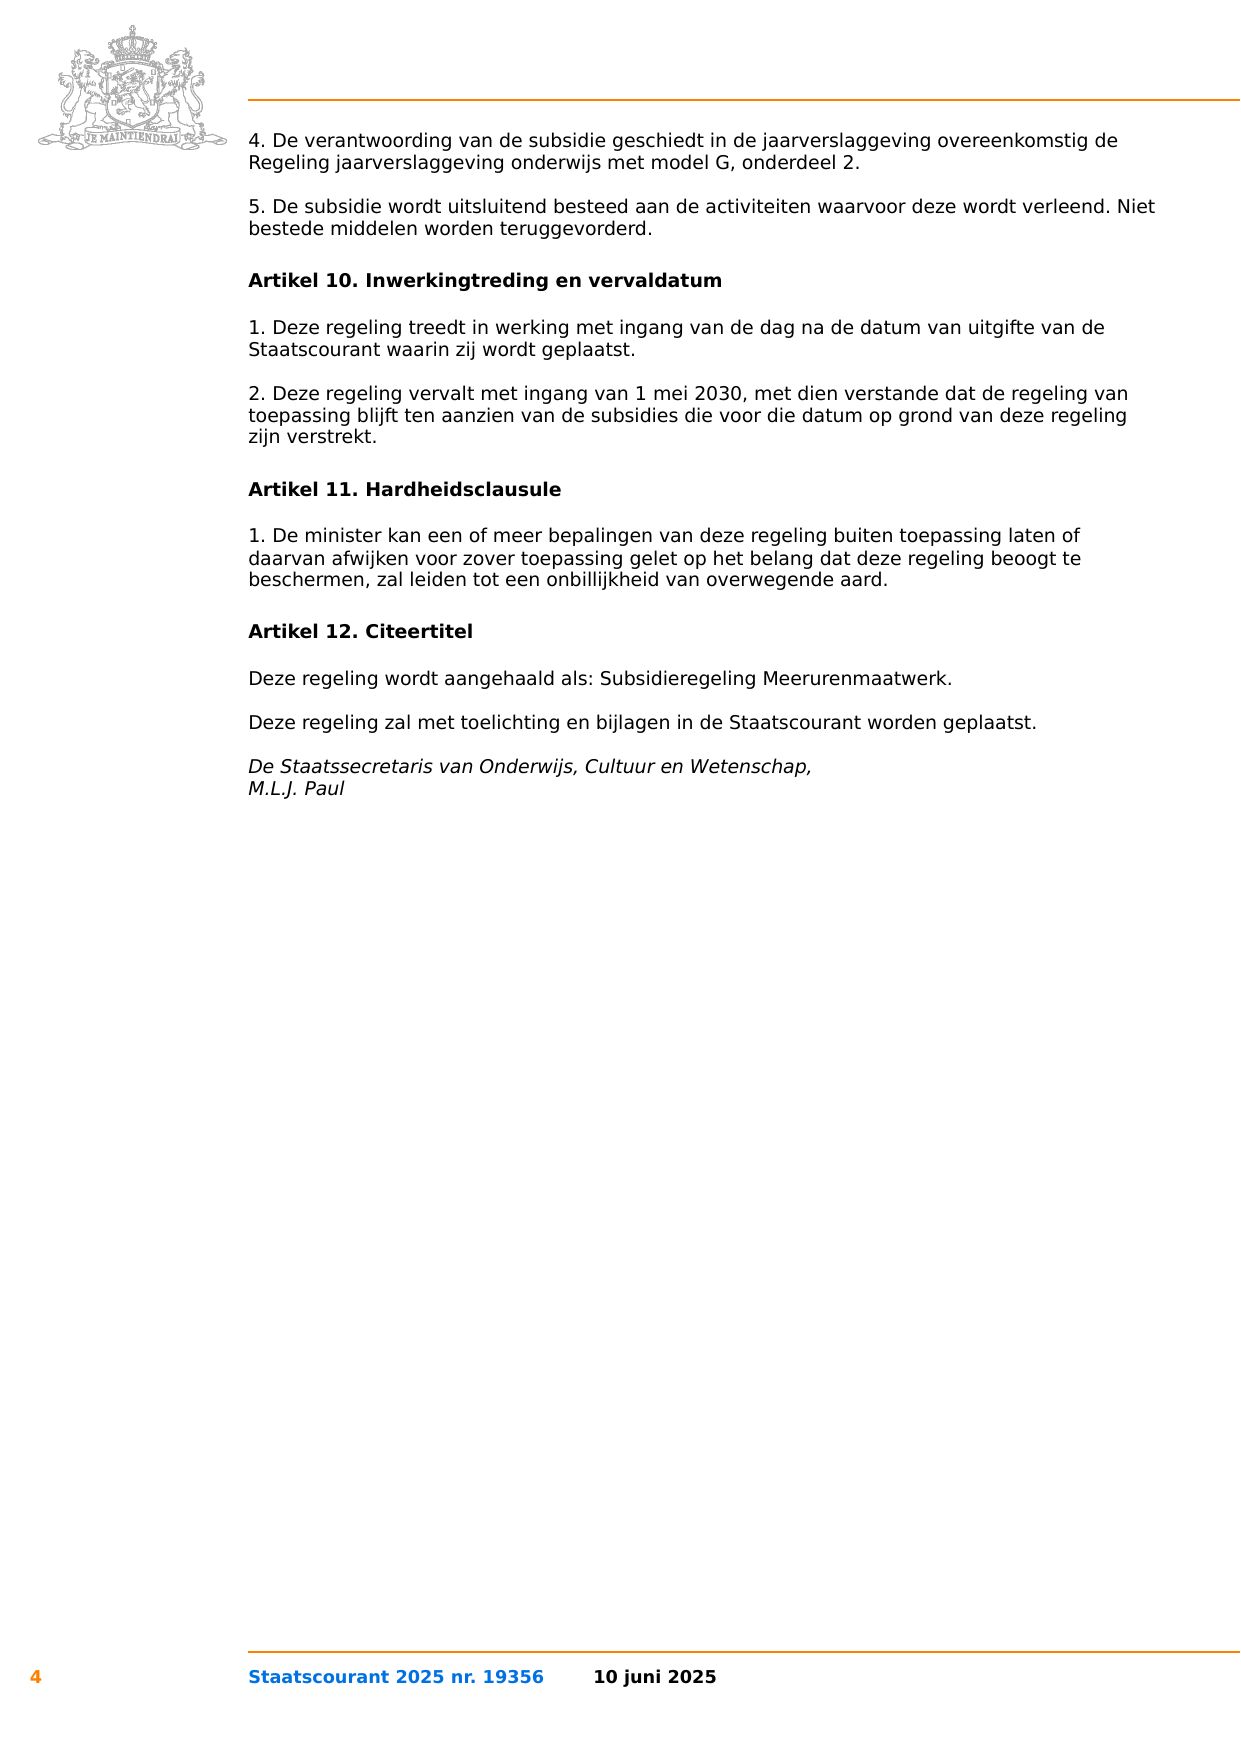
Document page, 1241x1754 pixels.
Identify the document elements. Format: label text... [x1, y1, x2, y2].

subtitle Artikel 10. Inwerkingtreding en vervaldatum [248, 270, 1163, 292]
text 1. De minister kan een of meer bepalingen van deze regeling buiten toepassing laten of daarvan afwijken voor zover toepassing gelet op het belang dat deze regeling beoogt te beschermen, zal leiden tot een onbillijkheid van overwegende aard. [248, 525, 1163, 591]
text 1. Deze regeling treedt in werking met ingang van de dag na de datum van uitgifte van de Staatscourant waarin zij wordt geplaatst. [248, 317, 1163, 361]
text 2. Deze regeling vervalt met ingang van 1 mei 2030, met dien verstande dat de regeling van toepassing blijft ten aanzien van de subsidies die voor die datum op grond van deze regeling zijn verstrekt. [248, 382, 1163, 448]
text 4. De verantwoording van de subsidie geschiedt in de jaarverslaggeving overeenkomstig de Regeling jaarverslaggeving onderwijs met model G, onderdeel 2. [248, 130, 1163, 174]
picture [38, 25, 227, 150]
subtitle Artikel 11. Hardheidsclausule [248, 478, 1163, 500]
text Deze regeling zal met toelichting en bijlagen in de Staatscourant worden geplaatst. [248, 712, 1163, 734]
text 5. De subsidie wordt uitsluitend besteed aan de activiteiten waarvoor deze wordt verleend. Niet bestede middelen worden teruggevorderd. [248, 196, 1163, 240]
text De Staatssecretaris van Onderwijs, Cultuur en Wetenschap, M.L.J. Paul [248, 756, 1163, 800]
subtitle Artikel 12. Citeertitel [248, 621, 1163, 643]
text Deze regeling wordt aangehaald als: Subsidieregeling Meerurenmaatwerk. [248, 668, 1163, 690]
